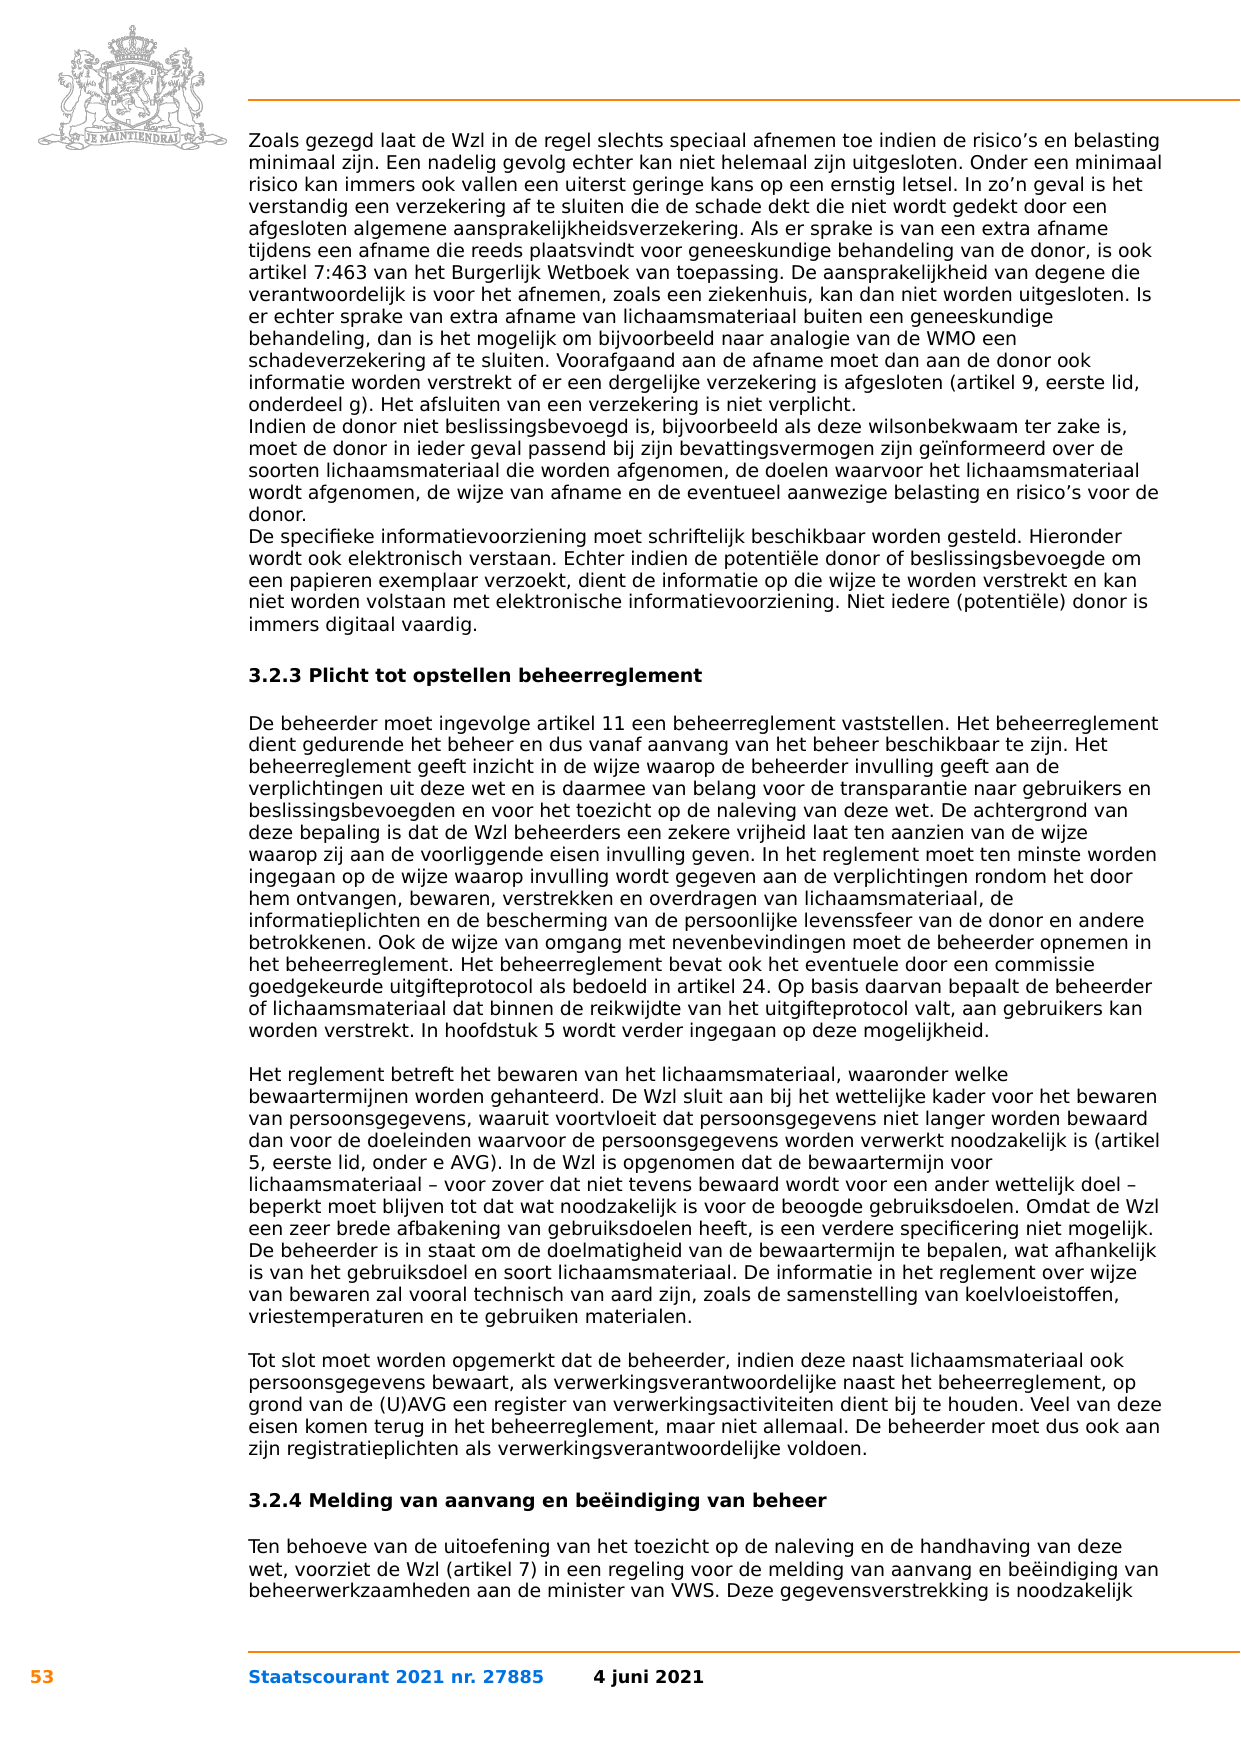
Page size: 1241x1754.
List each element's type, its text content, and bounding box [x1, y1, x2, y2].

subtitle 3.2.3 Plicht tot opstellen beheerreglement [248, 665, 1163, 687]
text Het reglement betreft het bewaren van het lichaamsmateriaal, waaronder welke bewaartermijnen worden gehanteerd. De Wzl sluit aan bij het wettelijke kader voor het bewaren van persoonsgegevens, waaruit voortvloeit dat persoonsgegevens niet langer worden bewaard dan voor de doeleinden waarvoor de persoonsgegevens worden verwerkt noodzakelijk is (artikel 5, eerste lid, onder e AVG). In de Wzl is opgenomen dat de bewaartermijn voor lichaamsmateriaal – voor zover dat niet tevens bewaard wordt voor een ander wettelijk doel – beperkt moet blijven tot dat wat noodzakelijk is voor de beoogde gebruiksdoelen. Omdat de Wzl een zeer brede afbakening van gebruiksdoelen heeft, is een verdere specificering niet mogelijk. De beheerder is in staat om de doelmatigheid van de bewaartermijn te bepalen, wat afhankelijk is van het gebruiksdoel en soort lichaamsmateriaal. De informatie in het reglement over wijze van bewaren zal vooral technisch van aard zijn, zoals de samenstelling van koelvloeistoffen, vriestemperaturen en te gebruiken materialen. [248, 1064, 1163, 1328]
picture [38, 25, 227, 150]
subtitle 3.2.4 Melding van aanvang en beëindiging van beheer [248, 1489, 1163, 1511]
text Tot slot moet worden opgemerkt dat de beheerder, indien deze naast lichaamsmateriaal ook persoonsgegevens bewaart, als verwerkingsverantwoordelijke naast het beheerreglement, op grond van de (U)AVG een register van verwerkingsactiviteiten dient bij te houden. Veel van deze eisen komen terug in het beheerreglement, maar niet allemaal. De beheerder moet dus ook aan zijn registratieplichten als verwerkingsverantwoordelijke voldoen. [248, 1349, 1163, 1459]
text Zoals gezegd laat de Wzl in de regel slechts speciaal afnemen toe indien de risico’s en belasting minimaal zijn. Een nadelig gevolg echter kan niet helemaal zijn uitgesloten. Onder een minimaal risico kan immers ook vallen een uiterst geringe kans op een ernstig letsel. In zo’n geval is het verstandig een verzekering af te sluiten die de schade dekt die niet wordt gedekt door een afgesloten algemene aansprakelijkheidsverzekering. Als er sprake is van een extra afname tijdens een afname die reeds plaatsvindt voor geneeskundige behandeling van de donor, is ook artikel 7:463 van het Burgerlijk Wetboek van toepassing. De aansprakelijkheid van degene die verantwoordelijk is voor het afnemen, zoals een ziekenhuis, kan dan niet worden uitgesloten. Is er echter sprake van extra afname van lichaamsmateriaal buiten een geneeskundige behandeling, dan is het mogelijk om bijvoorbeeld naar analogie van de WMO een schadeverzekering af te sluiten. Voorafgaand aan de afname moet dan aan de donor ook informatie worden verstrekt of er een dergelijke verzekering is afgesloten (artikel 9, eerste lid, onderdeel g). Het afsluiten van een verzekering is niet verplicht. [248, 130, 1163, 416]
text Indien de donor niet beslissingsbevoegd is, bijvoorbeeld als deze wilsonbekwaam ter zake is, moet de donor in ieder geval passend bij zijn bevattingsvermogen zijn geïnformeerd over de soorten lichaamsmateriaal die worden afgenomen, de doelen waarvoor het lichaamsmateriaal wordt afgenomen, de wijze van afname en de eventueel aanwezige belasting en risico’s voor de donor. [248, 416, 1163, 526]
text Ten behoeve van de uitoefening van het toezicht op de naleving en de handhaving van deze wet, voorziet de Wzl (artikel 7) in een regeling voor de melding van aanvang en beëindiging van beheerwerkzaamheden aan de minister van VWS. Deze gegevensverstrekking is noodzakelijk [248, 1536, 1163, 1602]
text De specifieke informatievoorziening moet schriftelijk beschikbaar worden gesteld. Hieronder wordt ook elektronisch verstaan. Echter indien de potentiële donor of beslissingsbevoegde om een papieren exemplaar verzoekt, dient de informatie op die wijze te worden verstrekt en kan niet worden volstaan met elektronische informatievoorziening. Niet iedere (potentiële) donor is immers digitaal vaardig. [248, 526, 1163, 635]
text De beheerder moet ingevolge artikel 11 een beheerreglement vaststellen. Het beheerreglement dient gedurende het beheer en dus vanaf aanvang van het beheer beschikbaar te zijn. Het beheerreglement geeft inzicht in de wijze waarop de beheerder invulling geeft aan de verplichtingen uit deze wet en is daarmee van belang voor de transparantie naar gebruikers en beslissingsbevoegden en voor het toezicht op de naleving van deze wet. De achtergrond van deze bepaling is dat de Wzl beheerders een zekere vrijheid laat ten aanzien van de wijze waarop zij aan de voorliggende eisen invulling geven. In het reglement moet ten minste worden ingegaan op de wijze waarop invulling wordt gegeven aan de verplichtingen rondom het door hem ontvangen, bewaren, verstrekken en overdragen van lichaamsmateriaal, de informatieplichten en de bescherming van de persoonlijke levenssfeer van de donor en andere betrokkenen. Ook de wijze van omgang met nevenbevindingen moet de beheerder opnemen in het beheerreglement. Het beheerreglement bevat ook het eventuele door een commissie goedgekeurde uitgifteprotocol als bedoeld in artikel 24. Op basis daarvan bepaalt de beheerder of lichaamsmateriaal dat binnen de reikwijdte van het uitgifteprotocol valt, aan gebruikers kan worden verstrekt. In hoofdstuk 5 wordt verder ingegaan op deze mogelijkheid. [248, 712, 1163, 1042]
